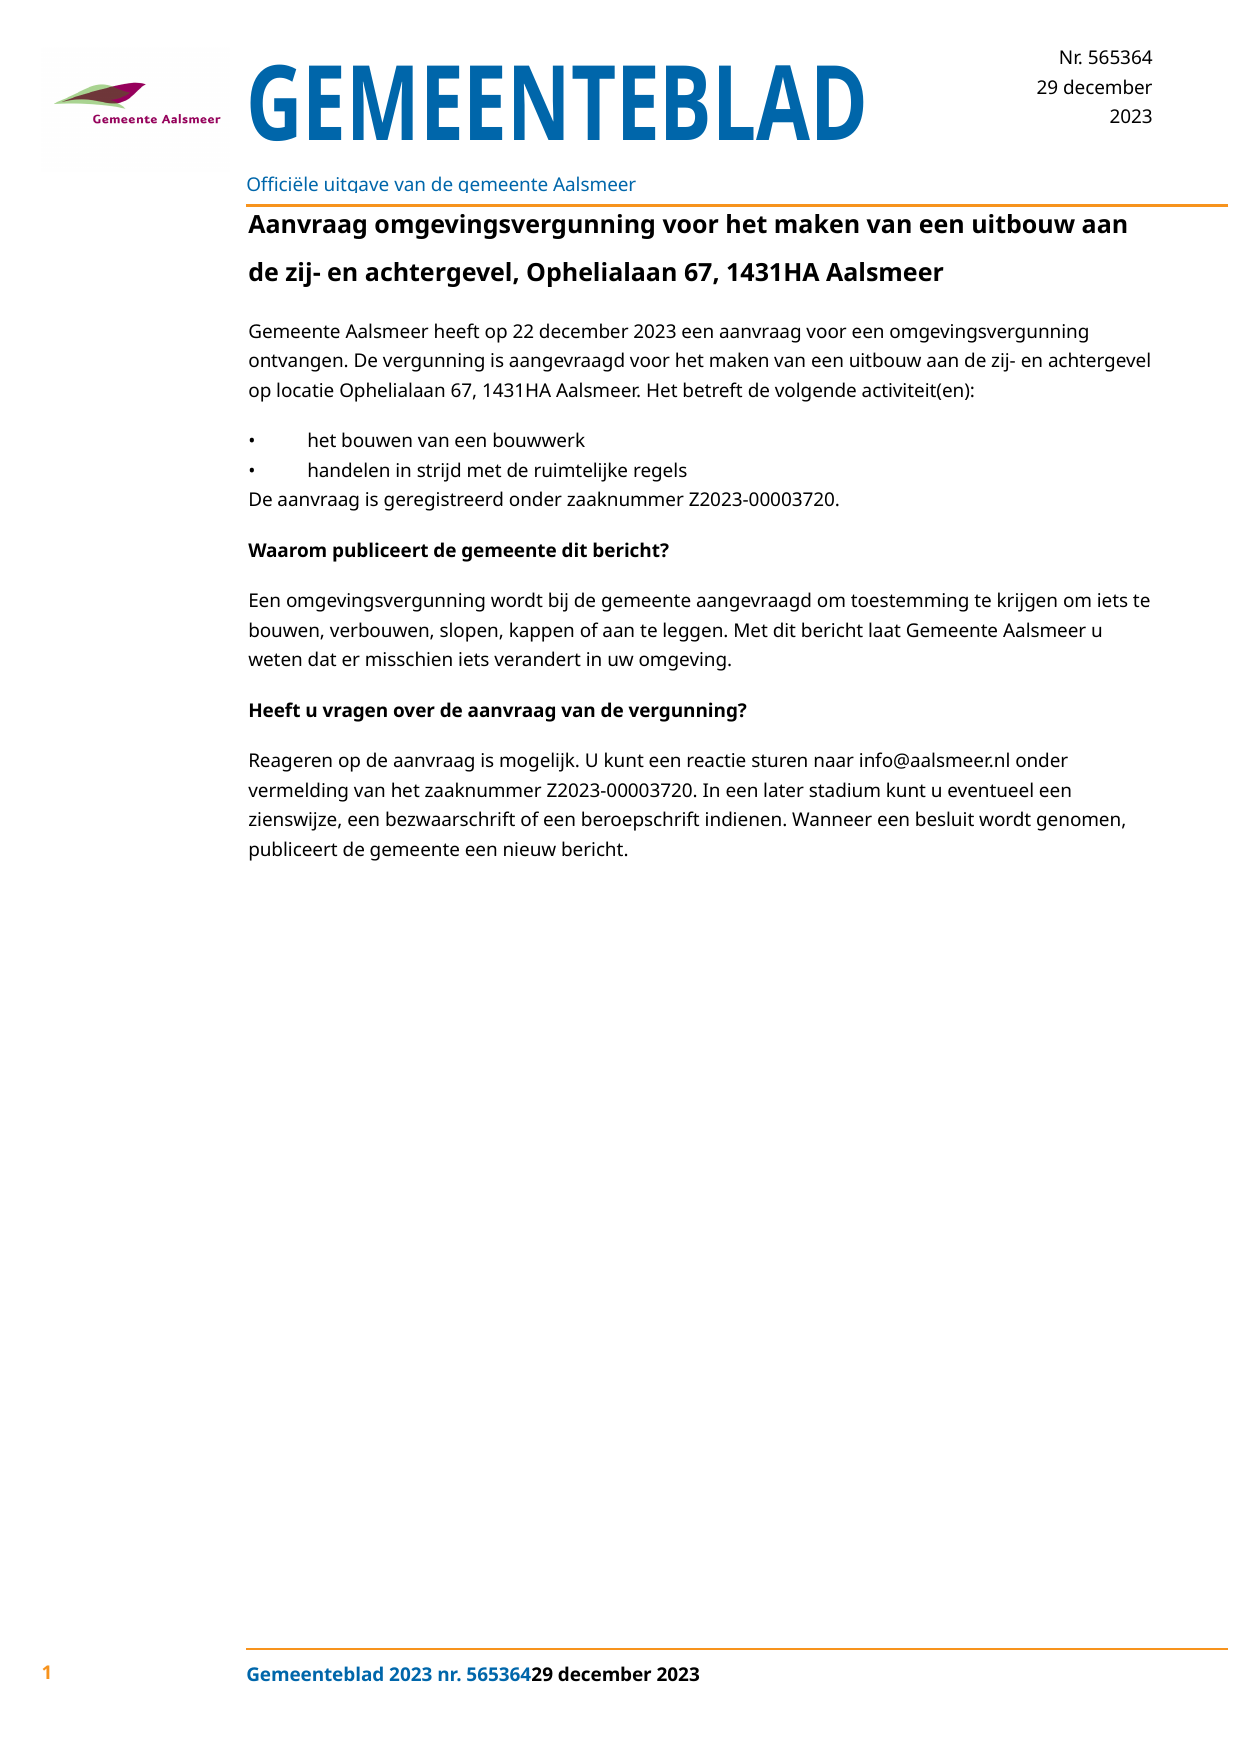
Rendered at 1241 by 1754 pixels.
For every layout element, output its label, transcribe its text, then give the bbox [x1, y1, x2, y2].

text Gemeente Aalsmeer heeft op 22 december 2023 een aanvraag voor een omgevingsvergunning ontvangen. De vergunning is aangevraagd voor het maken van een uitbouw aan de zij- en achtergevel op locatie Ophelialaan 67, 1431HA Aalsmeer. Het betreft de volgende activiteit(en): [248, 318, 1152, 403]
picture [41, 47, 231, 172]
text Heeft u vragen over de aanvraag van de vergunning? [248, 697, 1152, 723]
text Aanvraag omgevingsvergunning voor het maken van een uitbouw aan de zij- en achtergevel, Ophelialaan 67, 1431HA Aalsmeer [248, 207, 1152, 288]
text Een omgevingsvergunning wordt bij de gemeente aangevraagd om toestemming te krijgen om iets te bouwen, verbouwen, slopen, kappen of aan te leggen. Met dit bericht laat Gemeente Aalsmeer u weten dat er misschien iets verandert in uw omgeving. [248, 587, 1152, 672]
text Waarom publiceert de gemeente dit bericht? [248, 537, 1152, 563]
text Reageren op de aanvraag is mogelijk. U kunt een reactie sturen naar info@aalsmeer.nl onder vermelding van het zaaknummer Z2023-00003720. In een later stadium kunt u eventueel een zienswijze, een bezwaarschrift of een beroepschrift indienen. Wanneer een besluit wordt genomen, publiceert de gemeente een nieuw bericht. [248, 747, 1152, 862]
text De aanvraag is geregistreerd onder zaaknummer Z2023-00003720. [248, 487, 1152, 512]
list het bouwen van een bouwwerk [248, 427, 1152, 453]
list handelen in strijd met de ruimtelijke regels [248, 457, 1152, 483]
